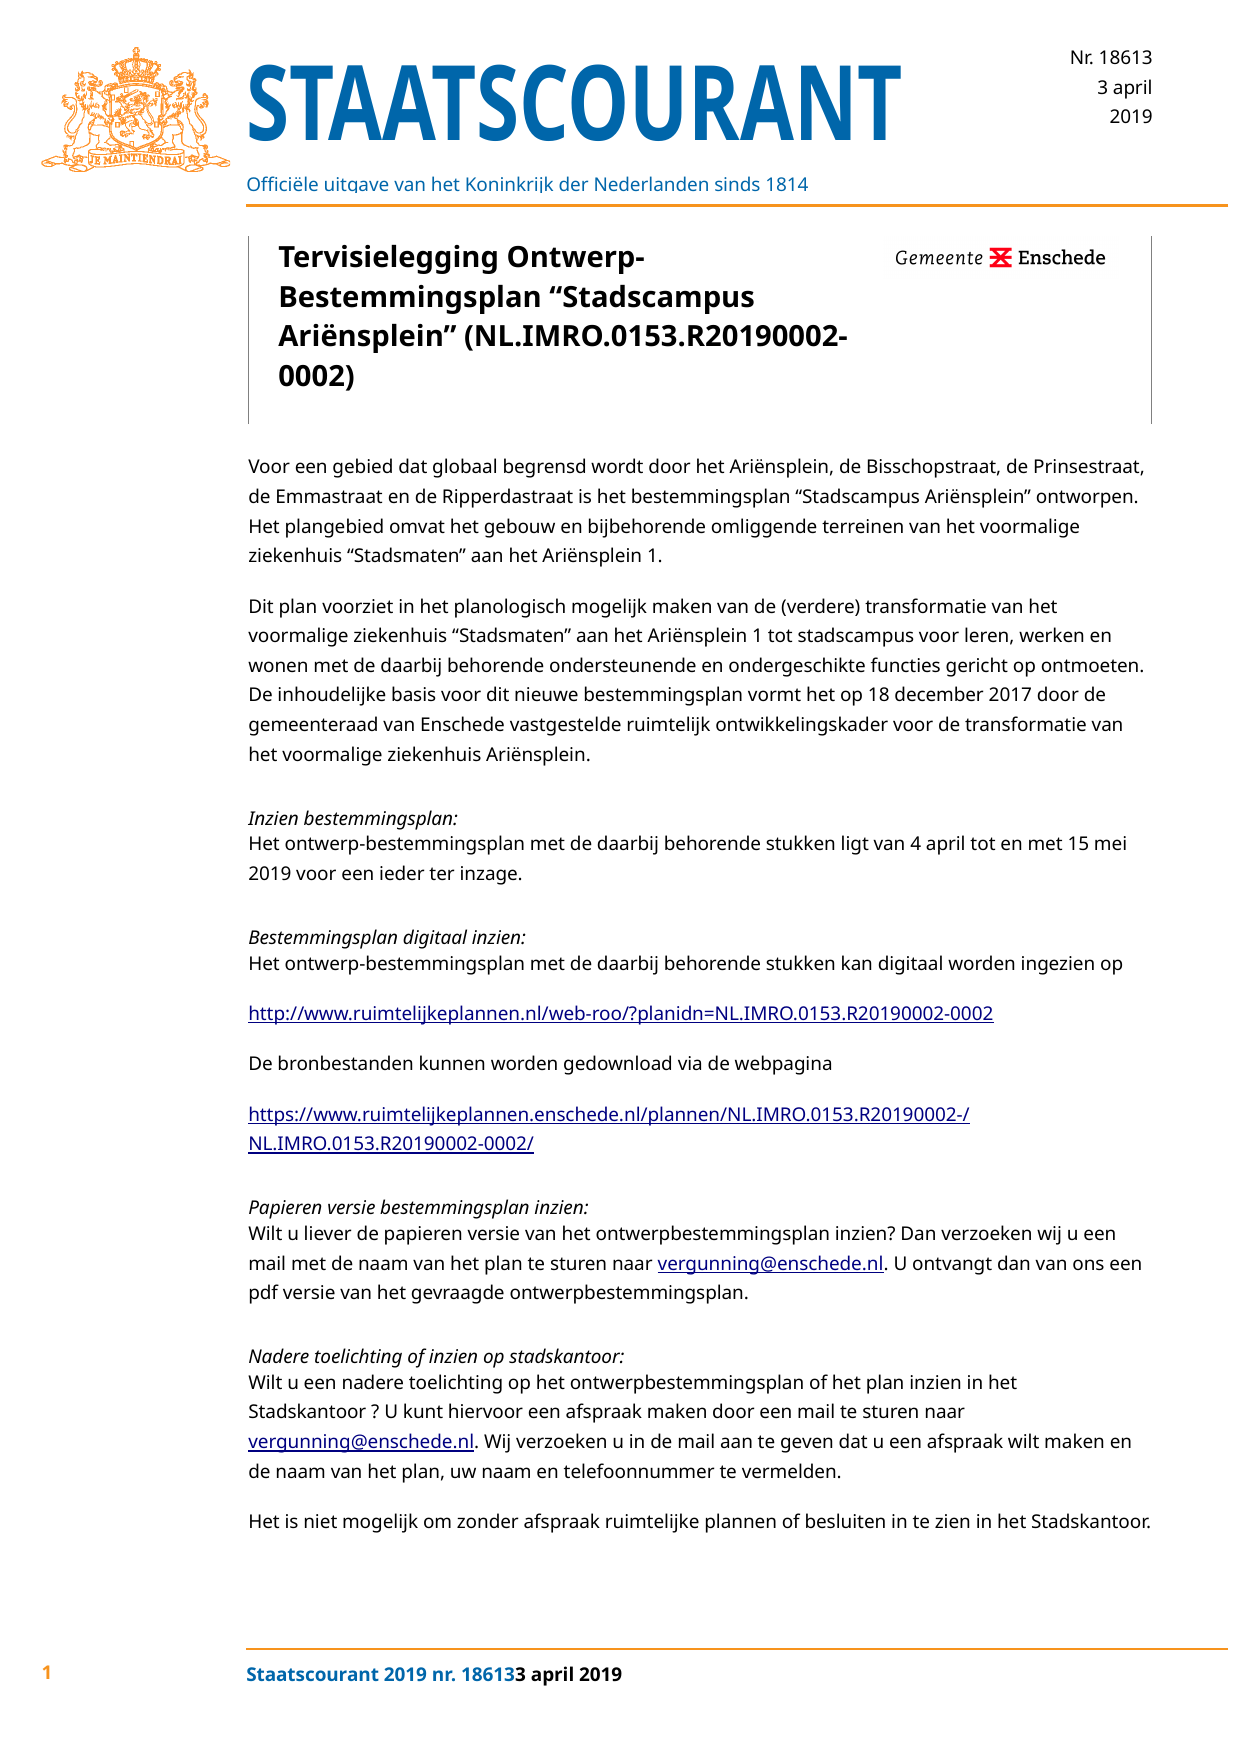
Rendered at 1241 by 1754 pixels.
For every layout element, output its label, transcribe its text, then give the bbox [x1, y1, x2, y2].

text Het ontwerp-bestemmingsplan met de daarbij behorende stukken kan digitaal worden ingezien op [248, 950, 1152, 975]
text Het is niet mogelijk om zonder afspraak ruimtelijke plannen of besluiten in te zien in het Stadskantoor. [248, 1508, 1152, 1534]
text Dit plan voorziet in het planologisch mogelijk maken van de (verdere) transformatie van het voormalige ziekenhuis “Stadsmaten” aan het Ariënsplein 1 tot stadscampus voor leren, werken en wonen met de daarbij behorende ondersteunende en ondergeschikte functies gericht op ontmoeten. De inhoudelijke basis voor dit nieuwe bestemmingsplan vormt het op 18 december 2017 door de gemeenteraad van Enschede vastgestelde ruimtelijk ontwikkelingskader voor de transformatie van het voormalige ziekenhuis Ariënsplein. [248, 593, 1152, 766]
text Voor een gebied dat globaal begrensd wordt door het Ariënsplein, de Bisschopstraat, de Prinsestraat, de Emmastraat en de Ripperdastraat is het bestemmingsplan “Stadscampus Ariënsplein” ontworpen. Het plangebied omvat het gebouw en bijbehorende omliggende terreinen van het voormalige ziekenhuis “Stadsmaten” aan het Ariënsplein 1. [248, 454, 1152, 568]
text https://www.ruimtelijkeplannen.enschede.nl/plannen/NL.IMRO.0153.R20190002-/NL.IMRO.0153.R20190002-0002/ [248, 1101, 1152, 1156]
text Papieren versie bestemmingsplan inzien: [248, 1194, 1152, 1220]
text http://www.ruimtelijkeplannen.nl/web-roo/?planidn=NL.IMRO.0153.R20190002-0002 [248, 1000, 1152, 1026]
text Nadere toelichting of inzien op stadskantoor: [248, 1343, 1152, 1369]
text Inzien bestemmingsplan: [248, 805, 1152, 830]
text Wilt u een nadere toelichting op het ontwerpbestemmingsplan of het plan inzien in het Stadskantoor ? U kunt hiervoor een afspraak maken door een mail te sturen naar vergunning@enschede.nl. Wij verzoeken u in de mail aan te geven dat u een afspraak wilt maken en de naam van het plan, uw naam en telefoonnummer te vermelden. [248, 1369, 1152, 1483]
text De bronbestanden kunnen worden gedownload via de webpagina [248, 1051, 1152, 1076]
text Wilt u liever de papieren versie van het ontwerpbestemmingsplan inzien? Dan verzoeken wij u een mail met de naam van het plan te sturen naar vergunning@enschede.nl. U ontvangt dan van ons een pdf versie van het gevraagde ontwerpbestemmingsplan. [248, 1220, 1152, 1305]
text Bestemmingsplan digitaal inzien: [248, 924, 1152, 950]
text Het ontwerp-bestemmingsplan met de daarbij behorende stukken ligt van 4 april tot en met 15 mei 2019 voor een ieder ter inzage. [248, 830, 1152, 886]
picture [882, 236, 1119, 279]
table_header [850, 236, 1151, 424]
table_header Tervisielegging Ontwerp-Bestemmingsplan “Stadscampus Ariënsplein” (NL.IMRO.0153.R20190002-0002) [249, 236, 850, 424]
picture [41, 47, 231, 172]
